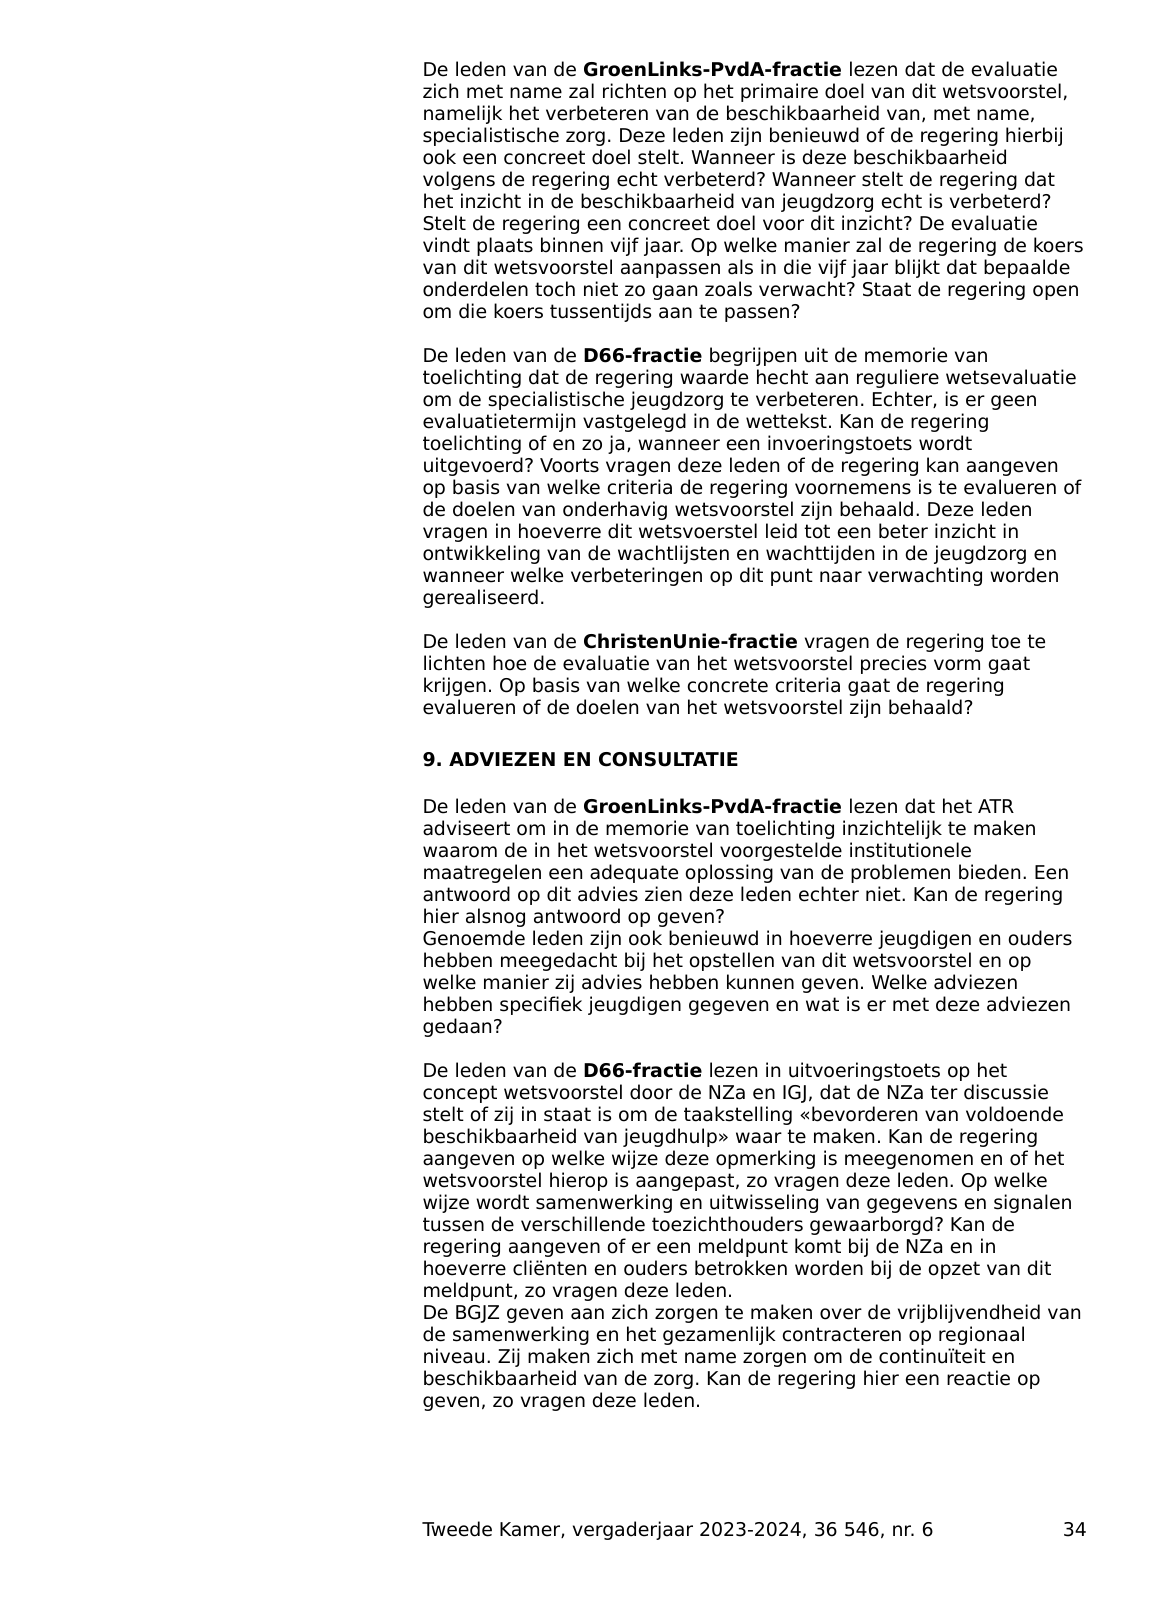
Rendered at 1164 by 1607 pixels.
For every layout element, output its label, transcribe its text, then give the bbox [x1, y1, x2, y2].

text Genoemde leden zijn ook benieuwd in hoeverre jeugdigen en ouders hebben meegedacht bij het opstellen van dit wetsvoorstel en op welke manier zij advies hebben kunnen geven. Welke adviezen hebben specifiek jeugdigen gegeven en wat is er met deze adviezen gedaan? [422, 928, 1087, 1038]
text De leden van de GroenLinks-PvdA-fractie lezen dat het ATR adviseert om in de memorie van toelichting inzichtelijk te maken waarom de in het wetsvoorstel voorgestelde institutionele maatregelen een adequate oplossing van de problemen bieden. Een antwoord op dit advies zien deze leden echter niet. Kan de regering hier alsnog antwoord op geven? [422, 796, 1087, 928]
text De leden van de D66-fractie lezen in uitvoeringstoets op het concept wetsvoorstel door de NZa en IGJ, dat de NZa ter discussie stelt of zij in staat is om de taakstelling «bevorderen van voldoende beschikbaarheid van jeugdhulp» waar te maken. Kan de regering aangeven op welke wijze deze opmerking is meegenomen en of het wetsvoorstel hierop is aangepast, zo vragen deze leden. Op welke wijze wordt samenwerking en uitwisseling van gegevens en signalen tussen de verschillende toezichthouders gewaarborgd? Kan de regering aangeven of er een meldpunt komt bij de NZa en in hoeverre cliënten en ouders betrokken worden bij de opzet van dit meldpunt, zo vragen deze leden. [422, 1060, 1087, 1302]
text De BGJZ geven aan zich zorgen te maken over de vrijblijvendheid van de samenwerking en het gezamenlijk contracteren op regionaal niveau. Zij maken zich met name zorgen om de continuïteit en beschikbaarheid van de zorg. Kan de regering hier een reactie op geven, zo vragen deze leden. [422, 1302, 1087, 1411]
text De leden van de D66-fractie begrijpen uit de memorie van toelichting dat de regering waarde hecht aan reguliere wetsevaluatie om de specialistische jeugdzorg te verbeteren. Echter, is er geen evaluatietermijn vastgelegd in de wettekst. Kan de regering toelichting of en zo ja, wanneer een invoeringstoets wordt uitgevoerd? Voorts vragen deze leden of de regering kan aangeven op basis van welke criteria de regering voornemens is te evalueren of de doelen van onderhavig wetsvoorstel zijn behaald. Deze leden vragen in hoeverre dit wetsvoerstel leid tot een beter inzicht in ontwikkeling van de wachtlijsten en wachttijden in de jeugdzorg en wanneer welke verbeteringen op dit punt naar verwachting worden gerealiseerd. [422, 345, 1087, 609]
subtitle 9. ADVIEZEN EN CONSULTATIE [422, 749, 1087, 771]
text De leden van de GroenLinks-PvdA-fractie lezen dat de evaluatie zich met name zal richten op het primaire doel van dit wetsvoorstel, namelijk het verbeteren van de beschikbaarheid van, met name, specialistische zorg. Deze leden zijn benieuwd of de regering hierbij ook een concreet doel stelt. Wanneer is deze beschikbaarheid volgens de regering echt verbeterd? Wanneer stelt de regering dat het inzicht in de beschikbaarheid van jeugdzorg echt is verbeterd? Stelt de regering een concreet doel voor dit inzicht? De evaluatie vindt plaats binnen vijf jaar. Op welke manier zal de regering de koers van dit wetsvoorstel aanpassen als in die vijf jaar blijkt dat bepaalde onderdelen toch niet zo gaan zoals verwacht? Staat de regering open om die koers tussentijds aan te passen? [422, 59, 1087, 323]
text De leden van de ChristenUnie-fractie vragen de regering toe te lichten hoe de evaluatie van het wetsvoorstel precies vorm gaat krijgen. Op basis van welke concrete criteria gaat de regering evalueren of de doelen van het wetsvoorstel zijn behaald? [422, 631, 1087, 719]
